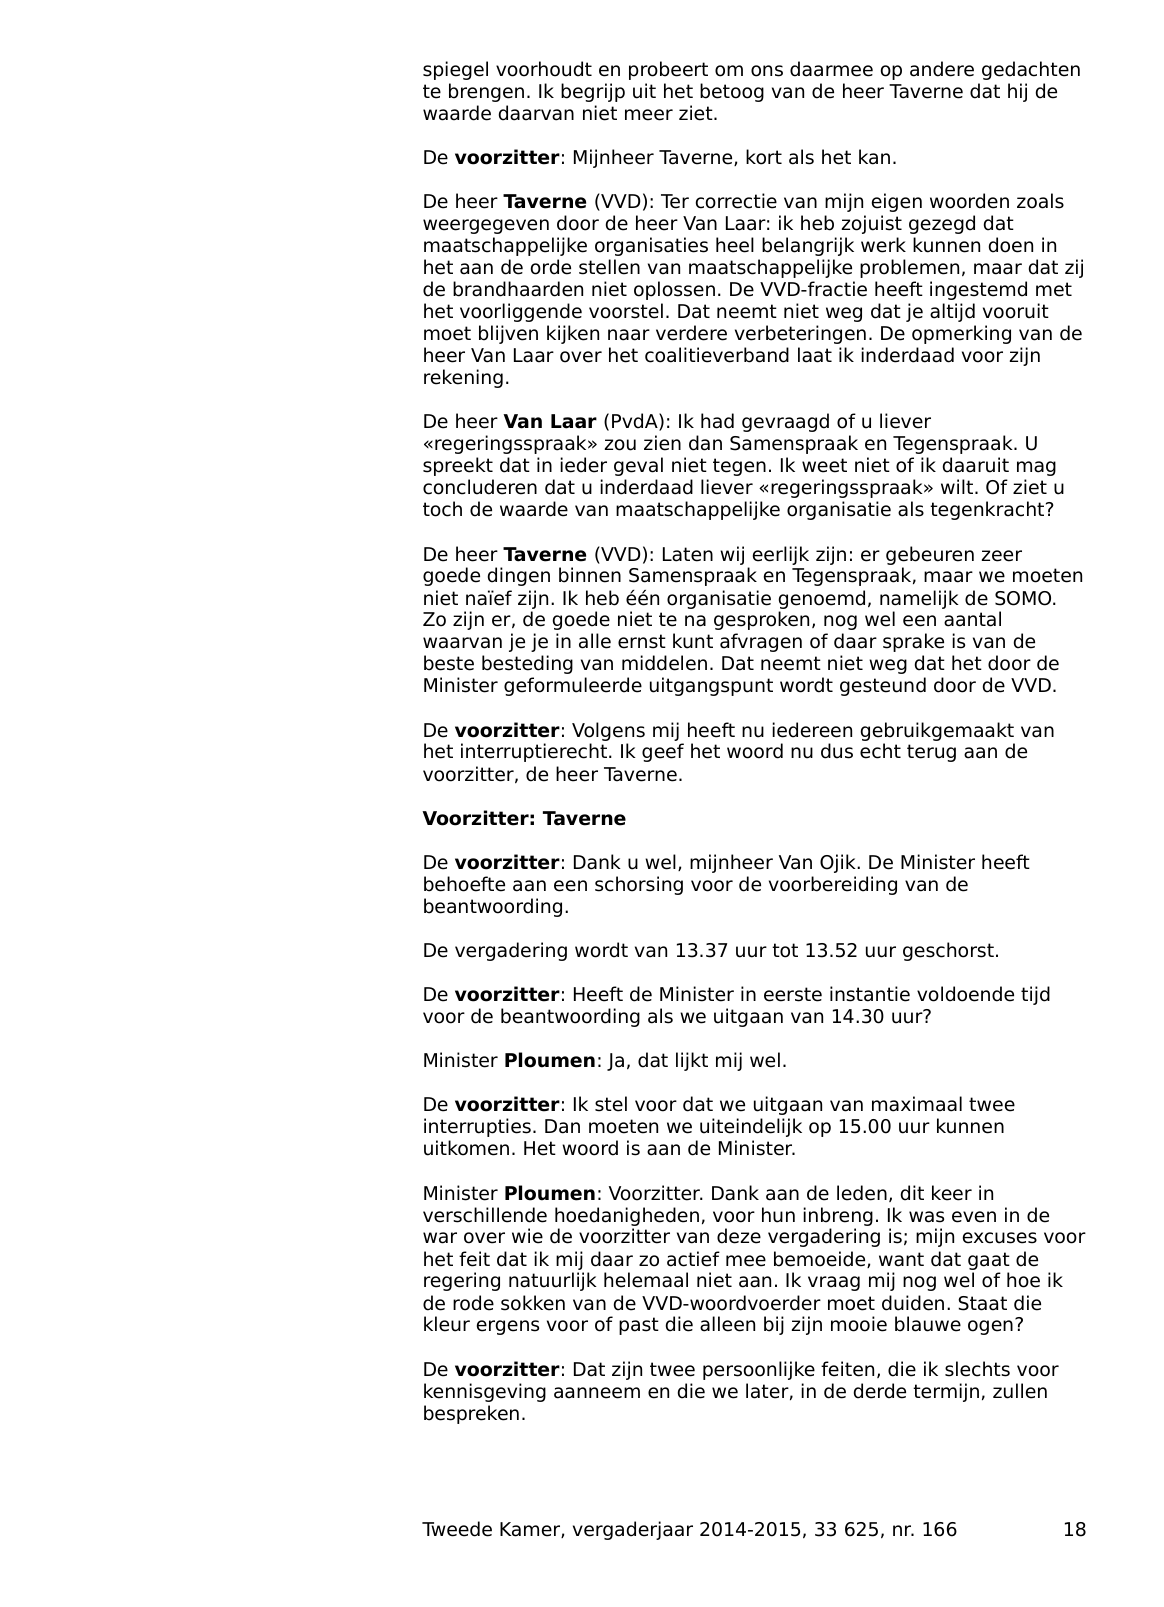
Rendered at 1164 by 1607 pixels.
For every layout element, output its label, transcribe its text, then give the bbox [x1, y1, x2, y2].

text De voorzitter: Dat zijn twee persoonlijke feiten, die ik slechts voor kennisgeving aanneem en die we later, in de derde termijn, zullen bespreken. [422, 1358, 1087, 1424]
text De vergadering wordt van 13.37 uur tot 13.52 uur geschorst. [422, 940, 1087, 962]
text Minister Ploumen: Voorzitter. Dank aan de leden, dit keer in verschillende hoedanigheden, voor hun inbreng. Ik was even in de war over wie de voorzitter van deze vergadering is; mijn excuses voor het feit dat ik mij daar zo actief mee bemoeide, want dat gaat de regering natuurlijk helemaal niet aan. Ik vraag mij nog wel of hoe ik de rode sokken van de VVD-woordvoerder moet duiden. Staat die kleur ergens voor of past die alleen bij zijn mooie blauwe ogen? [422, 1182, 1087, 1336]
text spiegel voorhoudt en probeert om ons daarmee op andere gedachten te brengen. Ik begrijp uit het betoog van de heer Taverne dat hij de waarde daarvan niet meer ziet. [422, 59, 1087, 125]
text De voorzitter: Ik stel voor dat we uitgaan van maximaal twee interrupties. Dan moeten we uiteindelijk op 15.00 uur kunnen uitkomen. Het woord is aan de Minister. [422, 1094, 1087, 1160]
text De voorzitter: Dank u wel, mijnheer Van Ojik. De Minister heeft behoefte aan een schorsing voor de voorbereiding van de beantwoording. [422, 852, 1087, 918]
text De voorzitter: Heeft de Minister in eerste instantie voldoende tijd voor de beantwoording als we uitgaan van 14.30 uur? [422, 984, 1087, 1028]
text De voorzitter: Mijnheer Taverne, kort als het kan. [422, 147, 1087, 169]
text Voorzitter: Taverne [422, 808, 1087, 829]
text De voorzitter: Volgens mij heeft nu iedereen gebruikgemaakt van het interruptierecht. Ik geef het woord nu dus echt terug aan de voorzitter, de heer Taverne. [422, 719, 1087, 785]
text De heer Taverne (VVD): Laten wij eerlijk zijn: er gebeuren zeer goede dingen binnen Samenspraak en Tegenspraak, maar we moeten niet naïef zijn. Ik heb één organisatie genoemd, namelijk de SOMO. Zo zijn er, de goede niet te na gesproken, nog wel een aantal waarvan je je in alle ernst kunt afvragen of daar sprake is van de beste besteding van middelen. Dat neemt niet weg dat het door de Minister geformuleerde uitgangspunt wordt gesteund door de VVD. [422, 543, 1087, 697]
text De heer Taverne (VVD): Ter correctie van mijn eigen woorden zoals weergegeven door de heer Van Laar: ik heb zojuist gezegd dat maatschappelijke organisaties heel belangrijk werk kunnen doen in het aan de orde stellen van maatschappelijke problemen, maar dat zij de brandhaarden niet oplossen. De VVD-fractie heeft ingestemd met het voorliggende voorstel. Dat neemt niet weg dat je altijd vooruit moet blijven kijken naar verdere verbeteringen. De opmerking van de heer Van Laar over het coalitieverband laat ik inderdaad voor zijn rekening. [422, 191, 1087, 389]
text De heer Van Laar (PvdA): Ik had gevraagd of u liever «regeringsspraak» zou zien dan Samenspraak en Tegenspraak. U spreekt dat in ieder geval niet tegen. Ik weet niet of ik daaruit mag concluderen dat u inderdaad liever «regeringsspraak» wilt. Of ziet u toch de waarde van maatschappelijke organisatie als tegenkracht? [422, 411, 1087, 521]
text Minister Ploumen: Ja, dat lijkt mij wel. [422, 1050, 1087, 1072]
